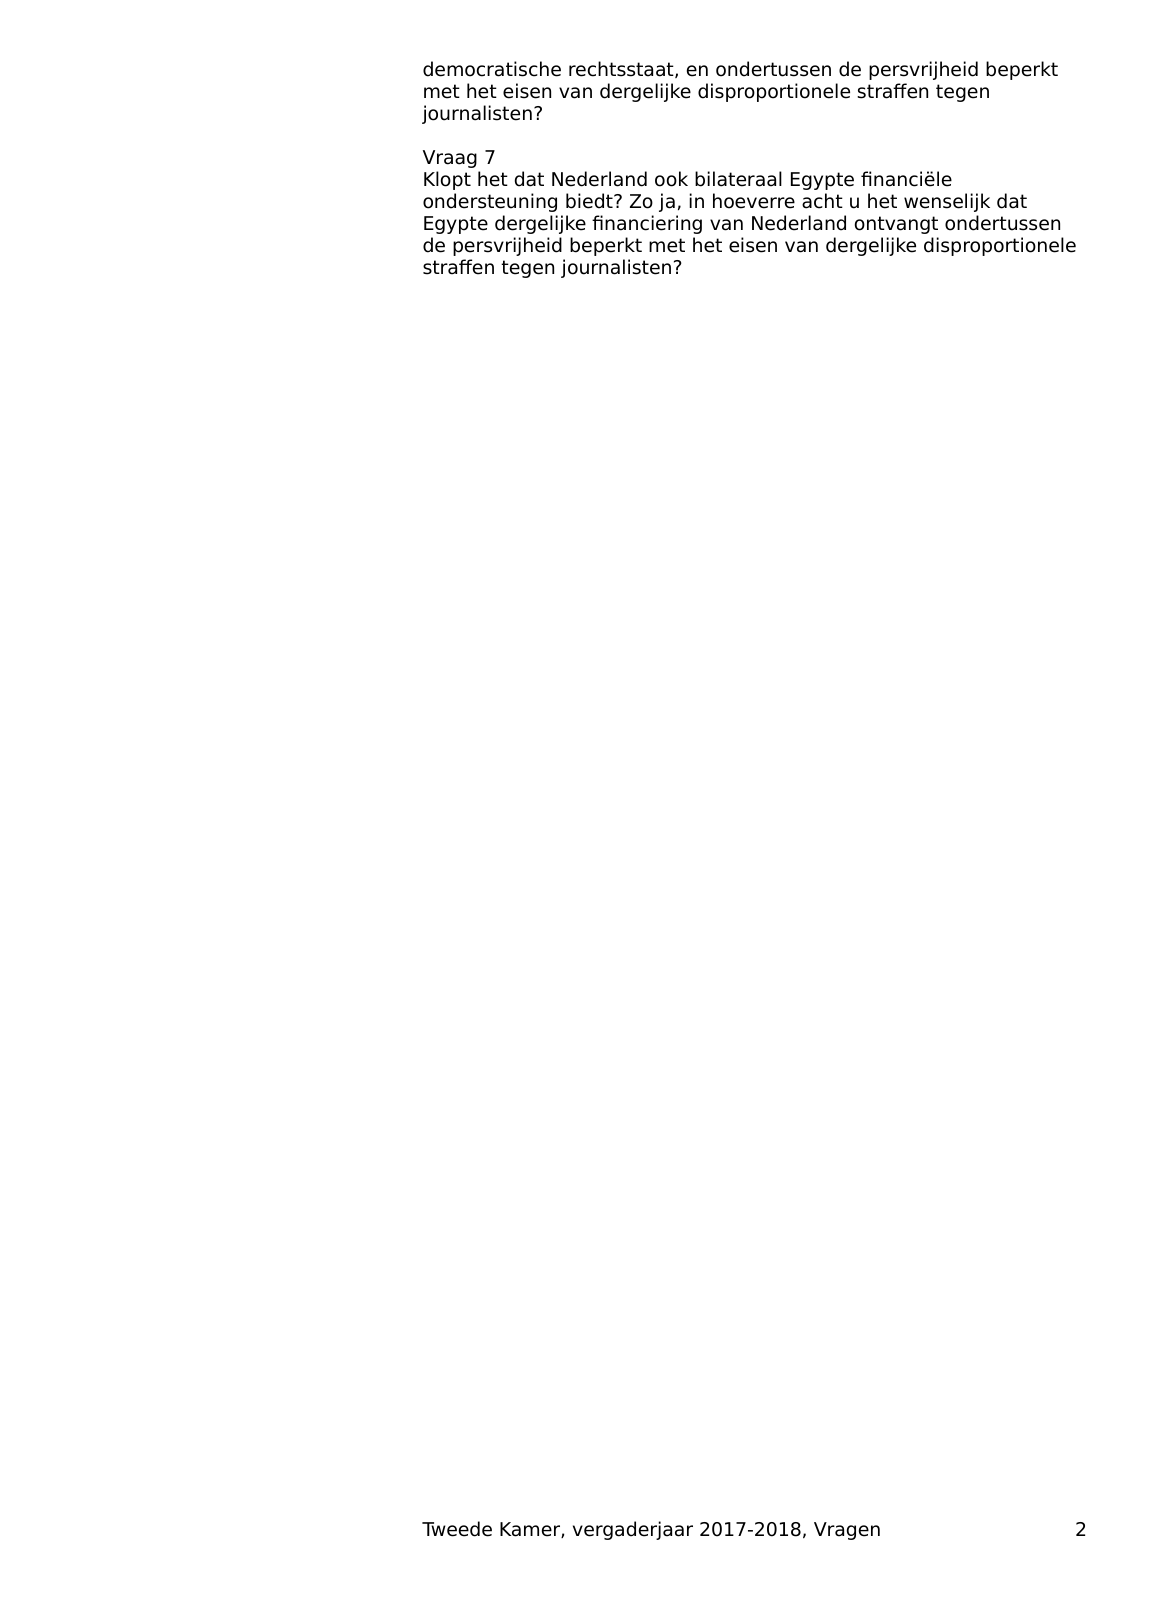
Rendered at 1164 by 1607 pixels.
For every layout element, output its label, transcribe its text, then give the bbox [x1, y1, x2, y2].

text Vraag 7 [422, 147, 1087, 169]
text Klopt het dat Nederland ook bilateraal Egypte financiële ondersteuning biedt? Zo ja, in hoeverre acht u het wenselijk dat Egypte dergelijke financiering van Nederland ontvangt ondertussen de persvrijheid beperkt met het eisen van dergelijke disproportionele straffen tegen journalisten? [422, 169, 1087, 279]
text democratische rechtsstaat, en ondertussen de persvrijheid beperkt met het eisen van dergelijke disproportionele straffen tegen journalisten? [422, 59, 1087, 125]
